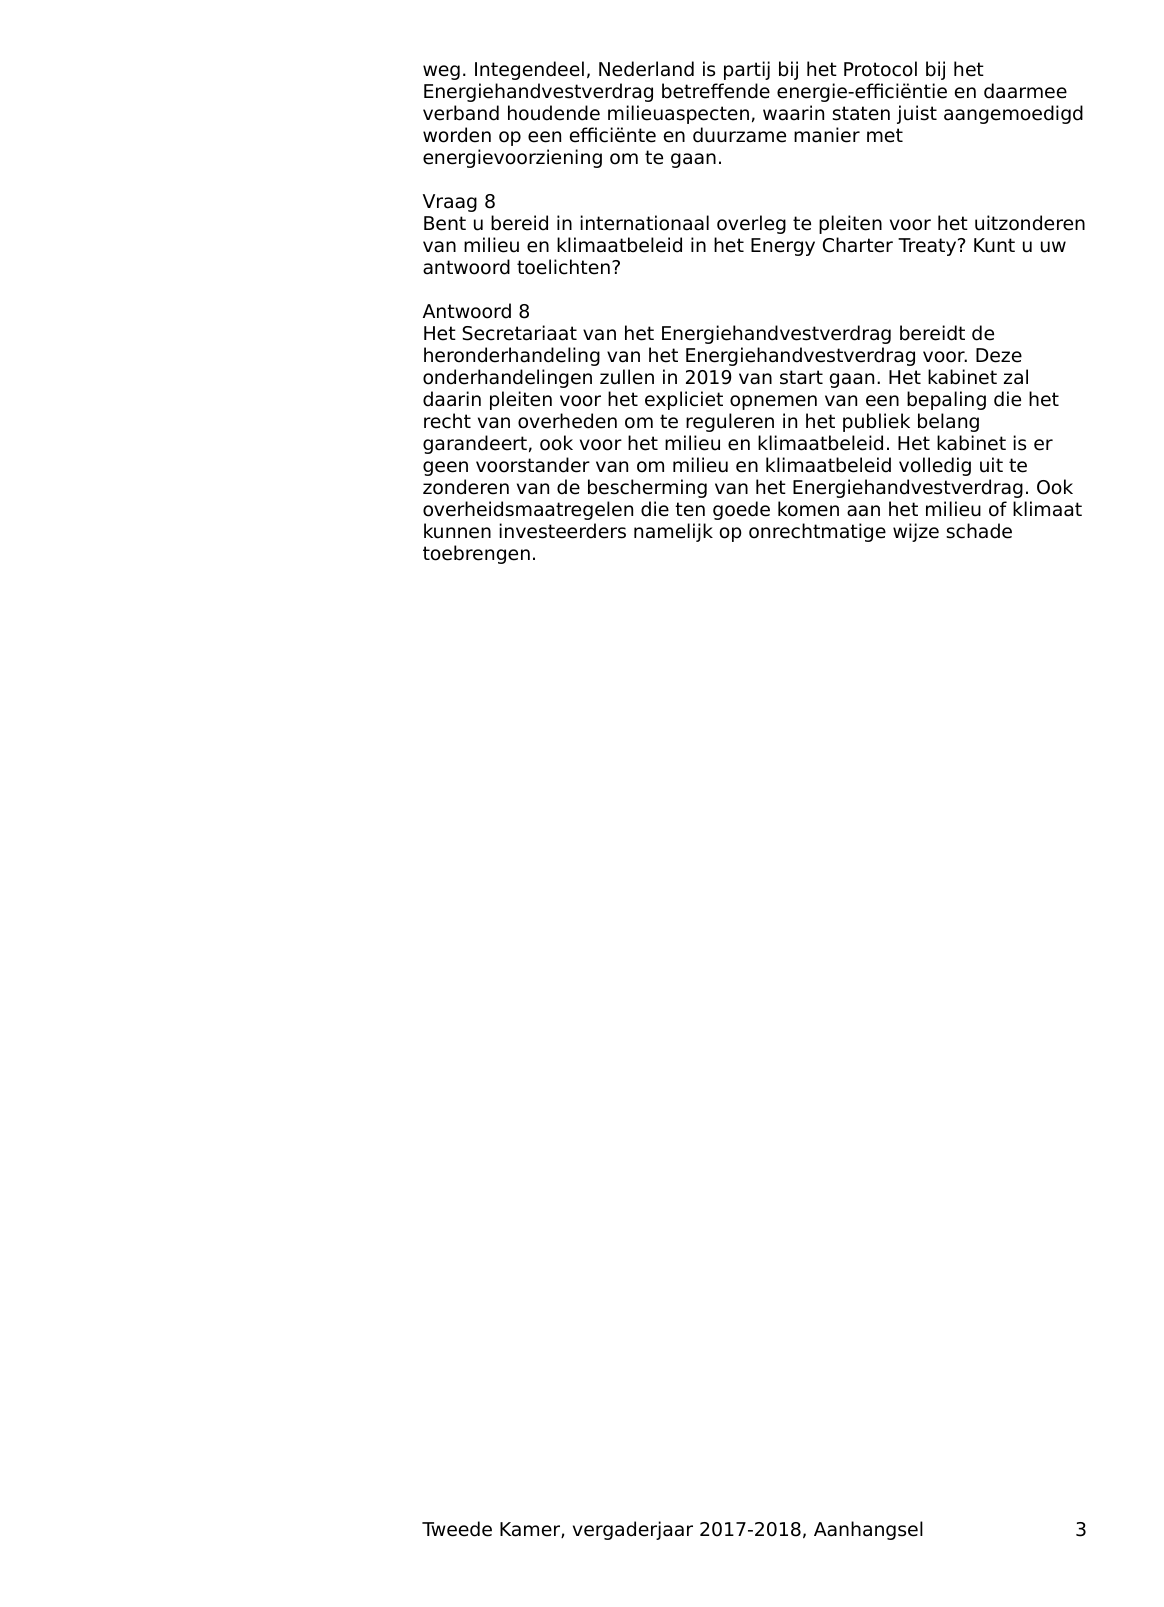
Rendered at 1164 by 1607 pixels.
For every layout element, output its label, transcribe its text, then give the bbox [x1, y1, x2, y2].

text weg. Integendeel, Nederland is partij bij het Protocol bij het Energiehandvestverdrag betreffende energie-efficiëntie en daarmee verband houdende milieuaspecten, waarin staten juist aangemoedigd worden op een efficiënte en duurzame manier met energievoorziening om te gaan. [422, 59, 1087, 169]
text Bent u bereid in internationaal overleg te pleiten voor het uitzonderen van milieu en klimaatbeleid in het Energy Charter Treaty? Kunt u uw antwoord toelichten? [422, 213, 1087, 279]
text Antwoord 8 [422, 301, 1087, 323]
text Het Secretariaat van het Energiehandvestverdrag bereidt de heronderhandeling van het Energiehandvestverdrag voor. Deze onderhandelingen zullen in 2019 van start gaan. Het kabinet zal daarin pleiten voor het expliciet opnemen van een bepaling die het recht van overheden om te reguleren in het publiek belang garandeert, ook voor het milieu en klimaatbeleid. Het kabinet is er geen voorstander van om milieu en klimaatbeleid volledig uit te zonderen van de bescherming van het Energiehandvestverdrag. Ook overheidsmaatregelen die ten goede komen aan het milieu of klimaat kunnen investeerders namelijk op onrechtmatige wijze schade toebrengen. [422, 323, 1087, 565]
text Vraag 8 [422, 191, 1087, 213]
